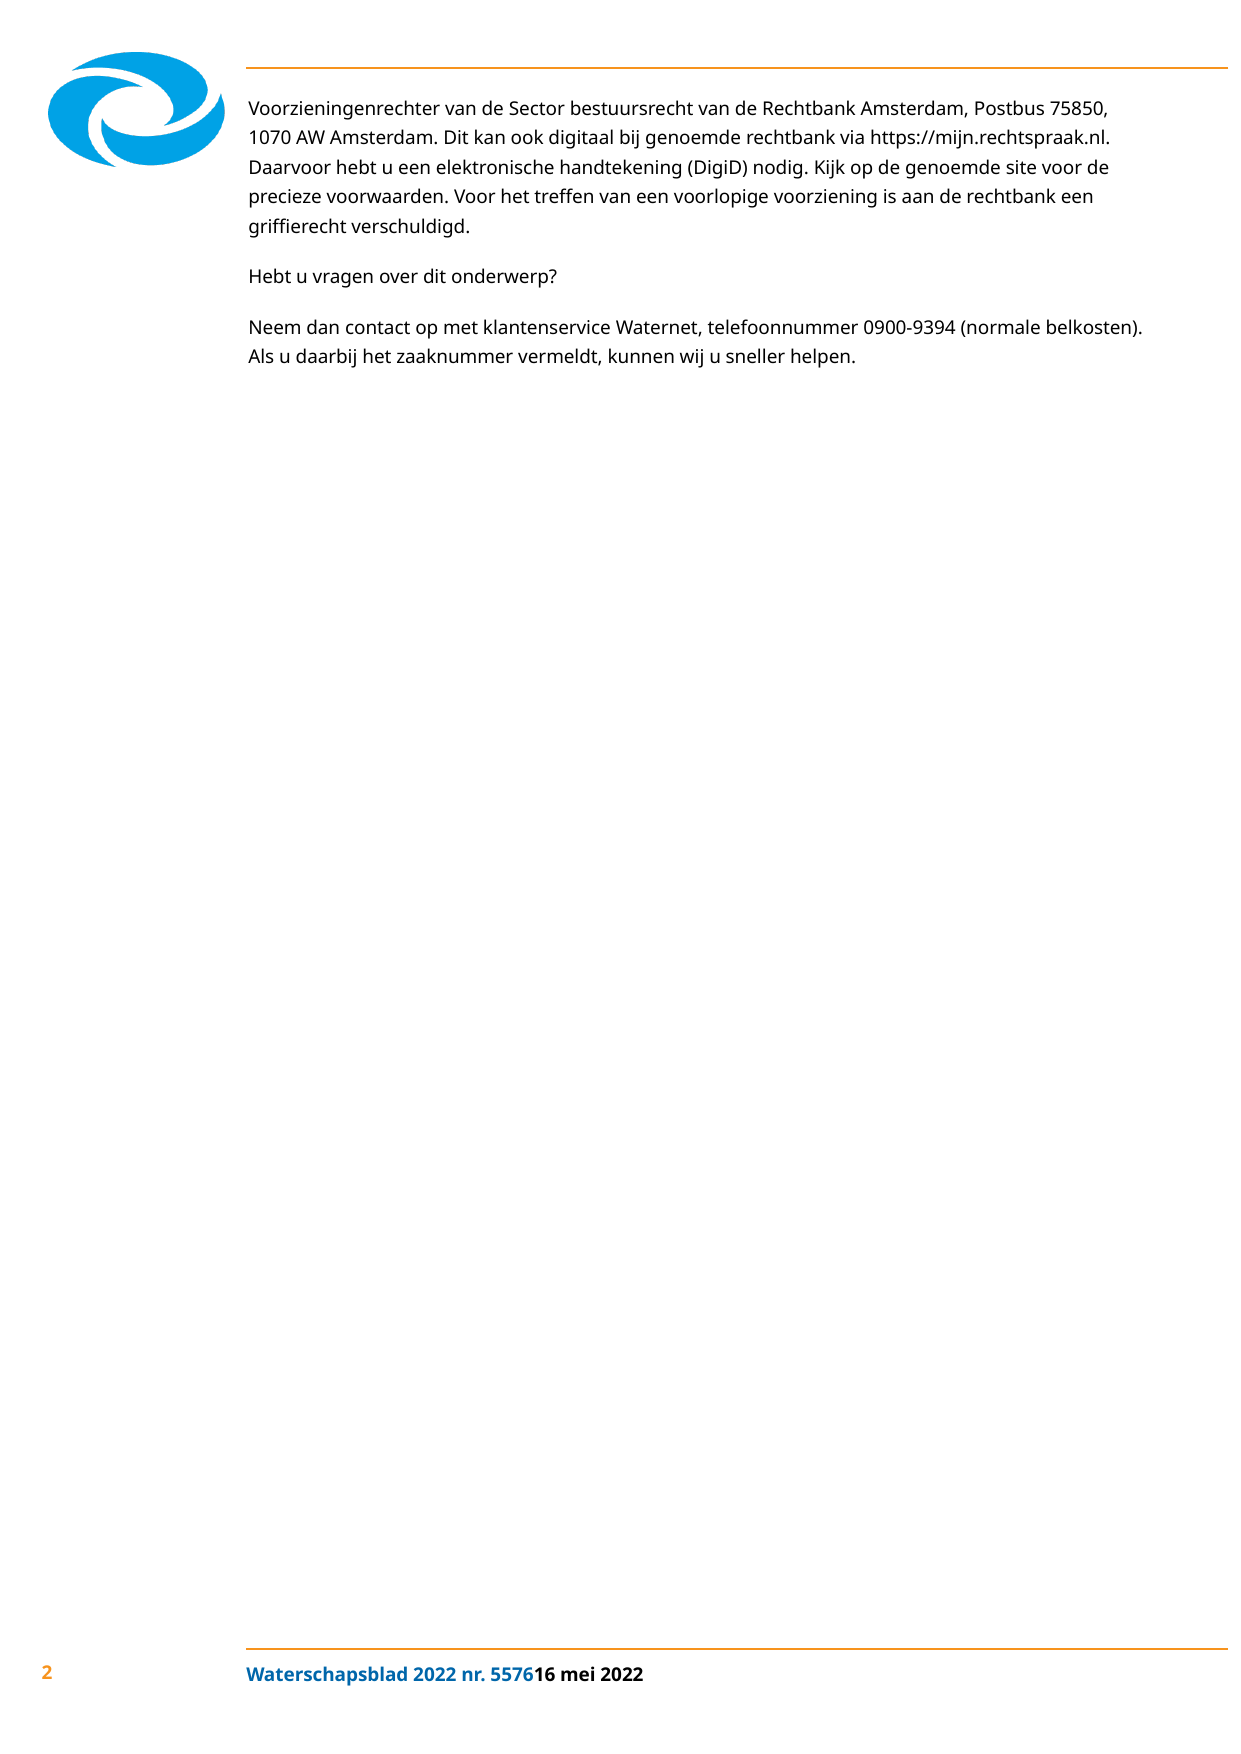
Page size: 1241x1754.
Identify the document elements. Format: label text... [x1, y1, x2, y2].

text Hebt u vragen over dit onderwerp? [248, 263, 1152, 289]
picture [41, 47, 231, 172]
text Neem dan contact op met klantenservice Waternet, telefoonnummer 0900-9394 (normale belkosten). Als u daarbij het zaaknummer vermeldt, kunnen wij u sneller helpen. [248, 314, 1152, 369]
text Voorzieningenrechter van de Sector bestuursrecht van de Rechtbank Amsterdam, Postbus 75850, 1070 AW Amsterdam. Dit kan ook digitaal bij genoemde rechtbank via https://mijn.rechtspraak.nl. Daarvoor hebt u een elektronische handtekening (DigiD) nodig. Kijk op de genoemde site voor de precieze voorwaarden. Voor het treffen van een voorlopige voorziening is aan de rechtbank een griffierecht verschuldigd. [248, 95, 1152, 239]
